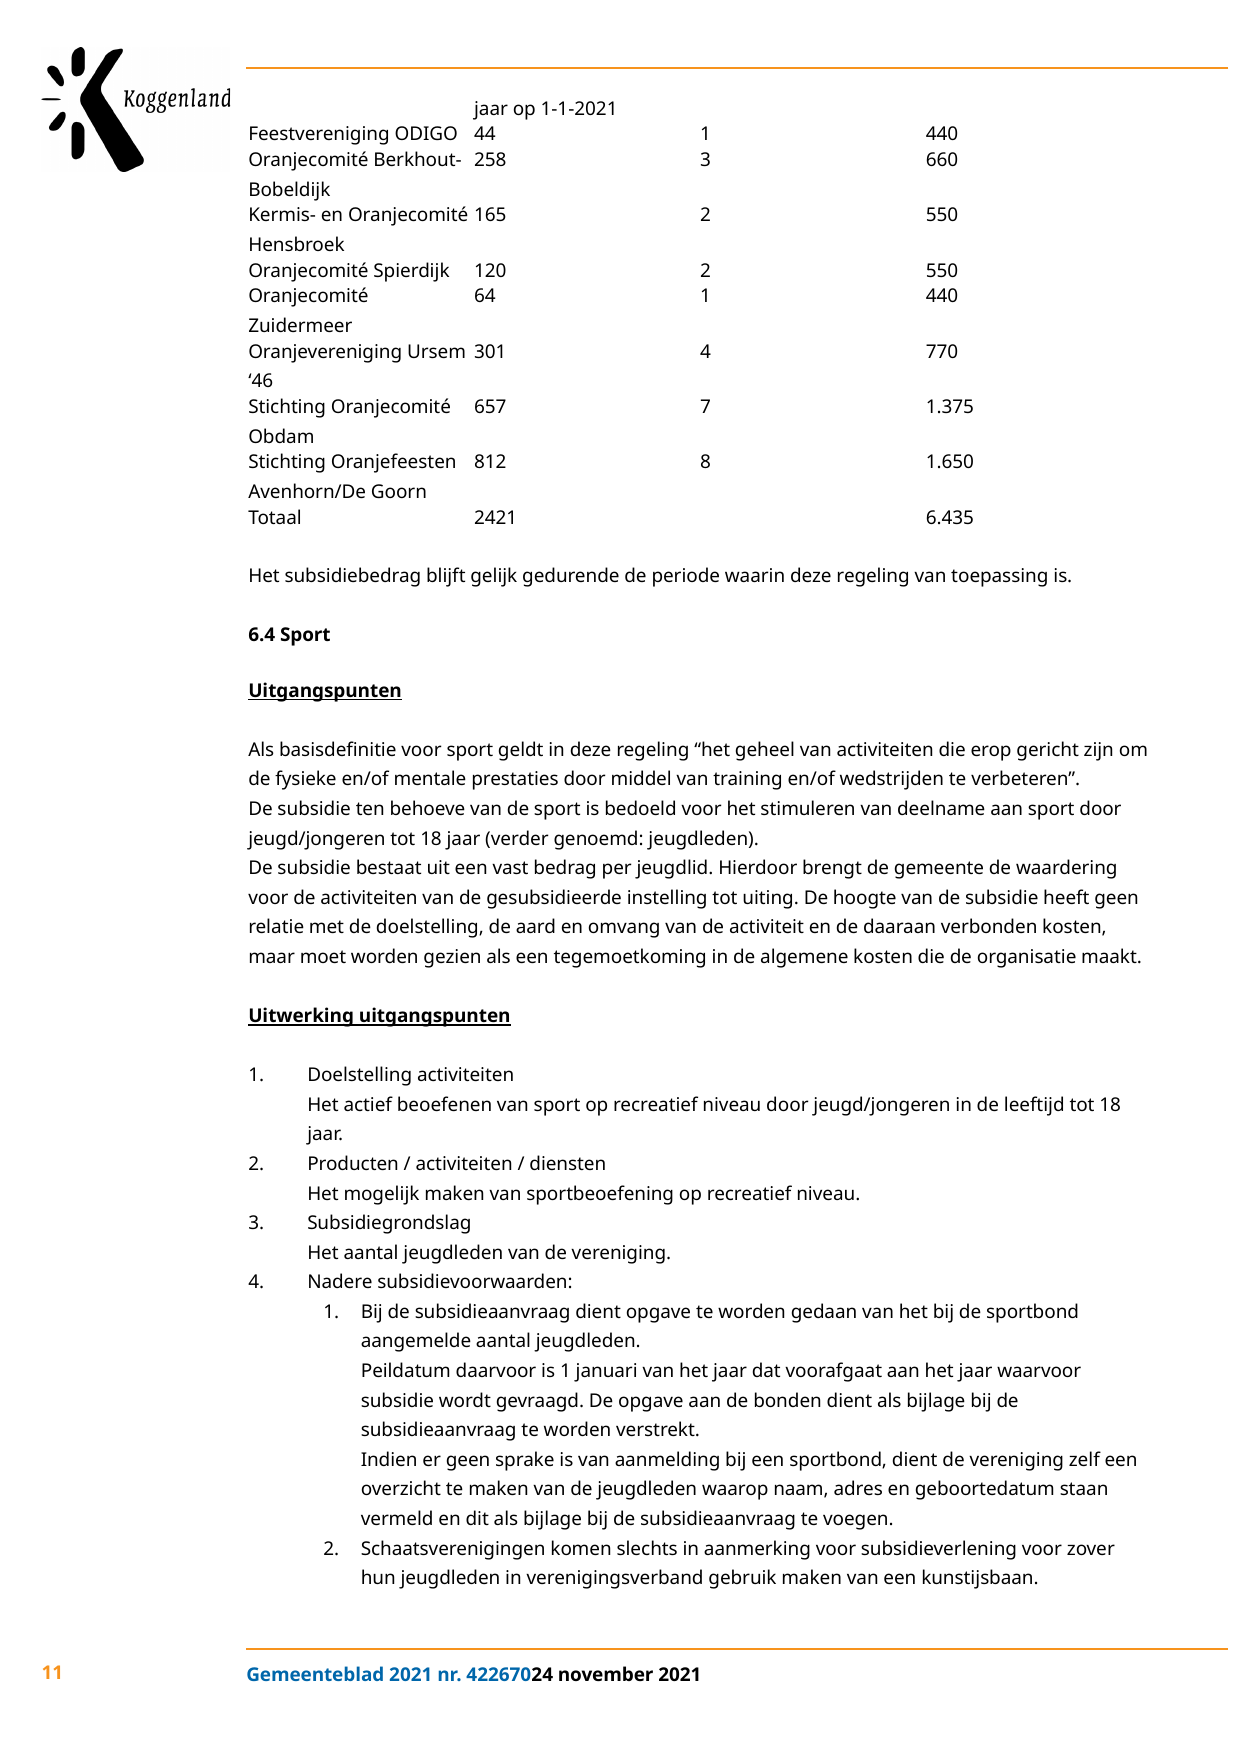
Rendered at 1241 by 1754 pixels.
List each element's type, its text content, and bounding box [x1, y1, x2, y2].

table_cell 258 [474, 146, 700, 202]
table_cell 8 [700, 449, 926, 504]
table_cell 44 [474, 121, 700, 146]
table_cell Stichting Oranjefeesten Avenhorn/De Goorn [248, 449, 474, 504]
table_cell Stichting Oranjecomité Obdam [248, 393, 474, 448]
table_cell 7 [700, 393, 926, 448]
table_cell 165 [474, 202, 700, 257]
text 6.4 Sport [248, 622, 1152, 647]
table_cell 2 [700, 257, 926, 283]
table_cell 120 [474, 257, 700, 283]
table_cell 550 [926, 202, 1152, 257]
table_cell 440 [926, 283, 1152, 338]
table_cell Totaal [248, 504, 474, 529]
table_cell Feestvereniging ODIGO [248, 121, 474, 146]
picture [41, 47, 231, 172]
table_cell 440 [926, 121, 1152, 146]
table_cell 770 [926, 338, 1152, 393]
table_cell 660 [926, 146, 1152, 202]
text Uitgangspunten [248, 677, 1152, 703]
list Het actief beoefenen van sport op recreatief niveau door jeugd/jongeren in de leeftijd tot 18 jaar. [248, 1091, 1152, 1146]
table_header [926, 95, 1152, 121]
table_header [248, 95, 474, 121]
table_cell 657 [474, 393, 700, 448]
table_cell 64 [474, 283, 700, 338]
text De subsidie ten behoeve van de sport is bedoeld voor het stimuleren van deelname aan sport door jeugd/jongeren tot 18 jaar (verder genoemd: jeugdleden). [248, 795, 1152, 851]
list Indien er geen sprake is van aanmelding bij een sportbond, dient de vereniging zelf een overzicht te maken van de jeugdleden waarop naam, adres en geboortedatum staan vermeld en dit als bijlage bij de subsidieaanvraag te voegen. [323, 1446, 1152, 1531]
table_cell 2421 [474, 504, 700, 529]
table_cell 550 [926, 257, 1152, 283]
table_cell 1.375 [926, 393, 1152, 448]
table_cell Kermis- en Oranjecomité Hensbroek [248, 202, 474, 257]
table_cell 1.650 [926, 449, 1152, 504]
table_cell Oranjevereniging Ursem ‘46 [248, 338, 474, 393]
text Het subsidiebedrag blijft gelijk gedurende de periode waarin deze regeling van toepassing is. [248, 562, 1152, 588]
table_cell Oranjecomité Zuidermeer [248, 283, 474, 338]
list Peildatum daarvoor is 1 januari van het jaar dat voorafgaat aan het jaar waarvoor subsidie wordt gevraagd. De opgave aan de bonden dient als bijlage bij de subsidieaanvraag te worden verstrekt. [323, 1357, 1152, 1442]
table_header jaar op 1-1-2021 [474, 95, 700, 121]
list Doelstelling activiteiten [248, 1061, 1152, 1087]
table_cell Oranjecomité Berkhout-Bobeldijk [248, 146, 474, 202]
table_cell 812 [474, 449, 700, 504]
text De subsidie bestaat uit een vast bedrag per jeugdlid. Hierdoor brengt de gemeente de waardering voor de activiteiten van de gesubsidieerde instelling tot uiting. De hoogte van de subsidie heeft geen relatie met de doelstelling, de aard en omvang van de activiteit en de daaraan verbonden kosten, maar moet worden gezien als een tegemoetkoming in de algemene kosten die de organisatie maakt. [248, 854, 1152, 969]
list Het mogelijk maken van sportbeoefening op recreatief niveau. [248, 1180, 1152, 1206]
table_header [700, 95, 926, 121]
table_cell 3 [700, 146, 926, 202]
list Subsidiegrondslag [248, 1209, 1152, 1235]
list Het aantal jeugdleden van de vereniging. [248, 1239, 1152, 1265]
table_cell 2 [700, 202, 926, 257]
table_cell 1 [700, 121, 926, 146]
table_cell Oranjecomité Spierdijk [248, 257, 474, 283]
list Nadere subsidievoorwaarden: [248, 1268, 1152, 1294]
text Uitwerking uitgangspunten [248, 1002, 1152, 1028]
text Als basisdefinitie voor sport geldt in deze regeling “het geheel van activiteiten die erop gericht zijn om de fysieke en/of mentale prestaties door middel van training en/of wedstrijden te verbeteren”. [248, 736, 1152, 791]
table_cell [700, 504, 926, 529]
table_cell 301 [474, 338, 700, 393]
table_cell 6.435 [926, 504, 1152, 529]
list Schaatsverenigingen komen slechts in aanmerking voor subsidieverlening voor zover hun jeugdleden in verenigingsverband gebruik maken van een kunstijsbaan. [323, 1535, 1152, 1590]
list Producten / activiteiten / diensten [248, 1150, 1152, 1176]
list Bij de subsidieaanvraag dient opgave te worden gedaan van het bij de sportbond aangemelde aantal jeugdleden. [323, 1298, 1152, 1353]
table_cell 4 [700, 338, 926, 393]
table_cell 1 [700, 283, 926, 338]
